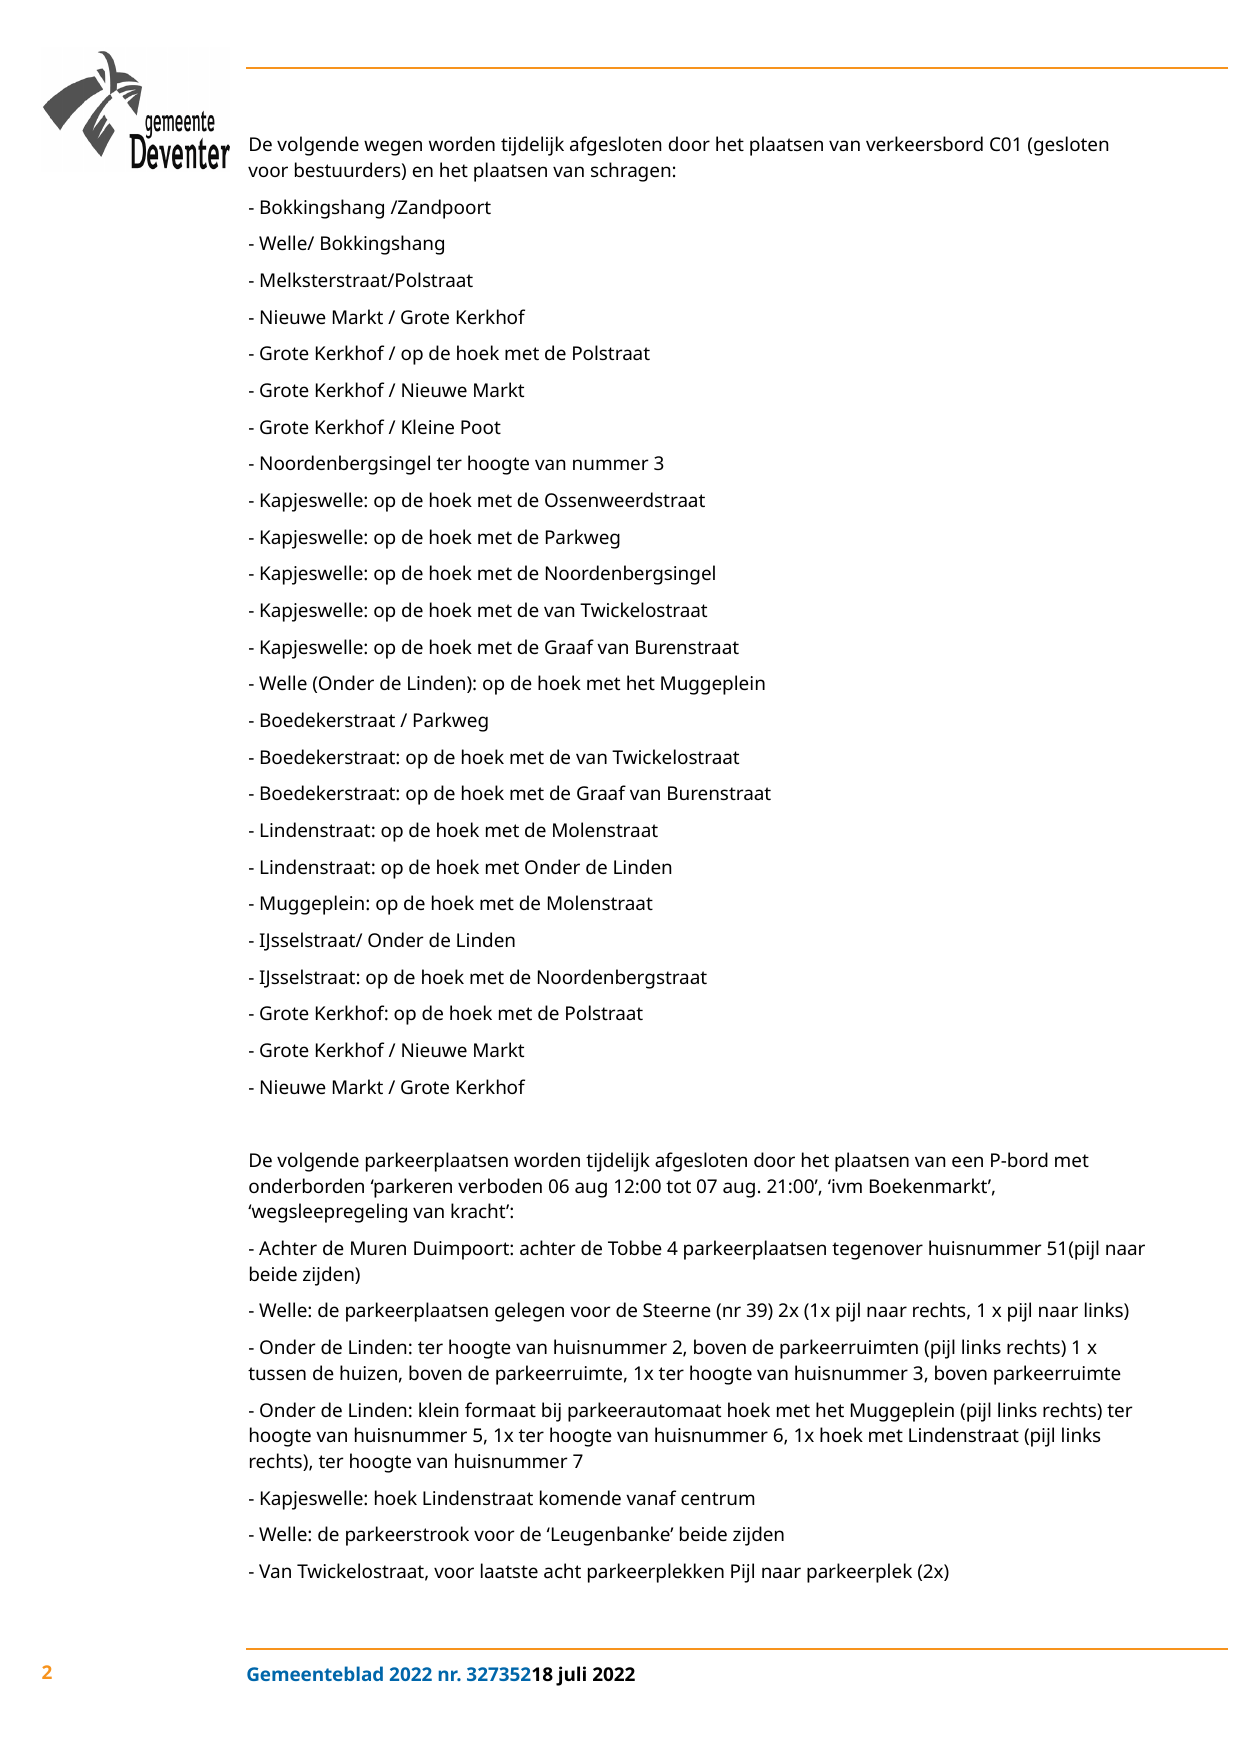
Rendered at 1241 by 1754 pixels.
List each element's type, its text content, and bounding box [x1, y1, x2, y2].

text - Boedekerstraat / Parkweg [248, 707, 1152, 733]
text - Noordenbergsingel ter hoogte van nummer 3 [248, 451, 1152, 476]
text - Onder de Linden: ter hoogte van huisnummer 2, boven de parkeerruimten (pijl links rechts) 1 x tussen de huizen, boven de parkeerruimte, 1x ter hoogte van huisnummer 3, boven parkeerruimte [248, 1334, 1152, 1386]
text - Grote Kerkhof / op de hoek met de Polstraat [248, 341, 1152, 366]
text - IJsselstraat: op de hoek met de Noordenbergstraat [248, 964, 1152, 989]
text - Welle (Onder de Linden): op de hoek met het Muggeplein [248, 671, 1152, 696]
text - Boedekerstraat: op de hoek met de Graaf van Burenstraat [248, 781, 1152, 806]
text - Melksterstraat/Polstraat [248, 267, 1152, 293]
text - Kapjeswelle: op de hoek met de Ossenweerdstraat [248, 487, 1152, 513]
text - Onder de Linden: klein formaat bij parkeerautomaat hoek met het Muggeplein (pijl links rechts) ter hoogte van huisnummer 5, 1x ter hoogte van huisnummer 6, 1x hoek met Lindenstraat (pijl links rechts), ter hoogte van huisnummer 7 [248, 1397, 1152, 1474]
text - Bokkingshang /Zandpoort [248, 194, 1152, 219]
text - Boedekerstraat: op de hoek met de van Twickelostraat [248, 744, 1152, 769]
text - Welle/ Bokkingshang [248, 231, 1152, 256]
text De volgende wegen worden tijdelijk afgesloten door het plaatsen van verkeersbord C01 (gesloten voor bestuurders) en het plaatsen van schragen: [248, 131, 1152, 183]
text - Kapjeswelle: op de hoek met de van Twickelostraat [248, 597, 1152, 623]
text - Kapjeswelle: op de hoek met de Parkweg [248, 524, 1152, 549]
text - IJsselstraat/ Onder de Linden [248, 927, 1152, 953]
text - Nieuwe Markt / Grote Kerkhof [248, 304, 1152, 329]
text - Welle: de parkeerstrook voor de ‘Leugenbanke’ beide zijden [248, 1522, 1152, 1547]
text - Lindenstraat: op de hoek met de Molenstraat [248, 817, 1152, 843]
text - Grote Kerkhof / Nieuwe Markt [248, 377, 1152, 403]
text - Achter de Muren Duimpoort: achter de Tobbe 4 parkeerplaatsen tegenover huisnummer 51(pijl naar beide zijden) [248, 1235, 1152, 1287]
text - Welle: de parkeerplaatsen gelegen voor de Steerne (nr 39) 2x (1x pijl naar rechts, 1 x pijl naar links) [248, 1298, 1152, 1323]
text - Lindenstraat: op de hoek met Onder de Linden [248, 854, 1152, 879]
picture [41, 47, 231, 172]
text - Grote Kerkhof / Nieuwe Markt [248, 1037, 1152, 1063]
text - Grote Kerkhof / Kleine Poot [248, 414, 1152, 439]
text - Muggeplein: op de hoek met de Molenstraat [248, 891, 1152, 916]
text - Grote Kerkhof: op de hoek met de Polstraat [248, 1001, 1152, 1026]
text - Nieuwe Markt / Grote Kerkhof [248, 1074, 1152, 1099]
text - Kapjeswelle: hoek Lindenstraat komende vanaf centrum [248, 1485, 1152, 1511]
text - Kapjeswelle: op de hoek met de Noordenbergsingel [248, 561, 1152, 586]
text - Kapjeswelle: op de hoek met de Graaf van Burenstraat [248, 634, 1152, 659]
text - Van Twickelostraat, voor laatste acht parkeerplekken Pijl naar parkeerplek (2x) [248, 1558, 1152, 1584]
text De volgende parkeerplaatsen worden tijdelijk afgesloten door het plaatsen van een P-bord met onderborden ‘parkeren verboden 06 aug 12:00 tot 07 aug. 21:00’, ‘ivm Boekenmarkt’, ‘wegsleepregeling van kracht’: [248, 1147, 1152, 1224]
